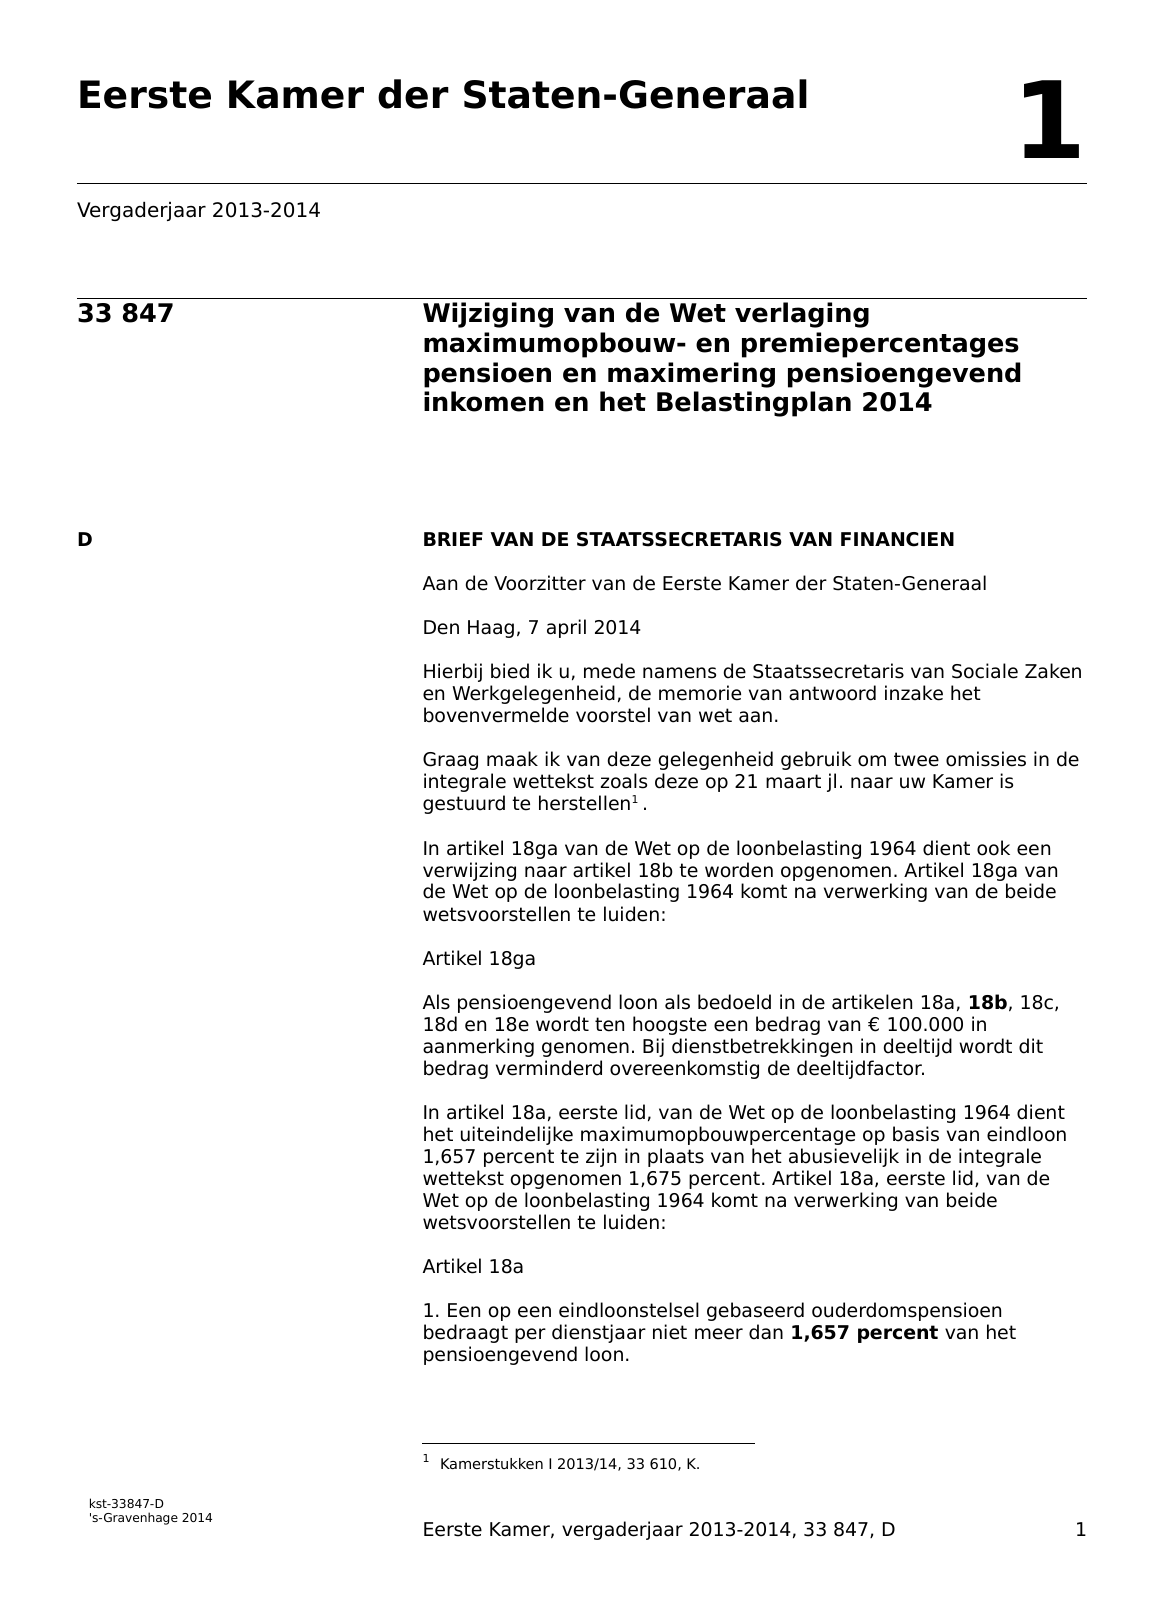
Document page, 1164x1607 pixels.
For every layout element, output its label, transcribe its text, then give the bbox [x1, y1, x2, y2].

text Graag maak ik van deze gelegenheid gebruik om twee omissies in de integrale wettekst zoals deze op 21 maart jl. naar uw Kamer is gestuurd te herstellen. [422, 749, 1087, 815]
text 1. Een op een eindloonstelsel gebaseerd ouderdomspensioen bedraagt per dienstjaar niet meer dan 1,657 percent van het pensioengevend loon. [422, 1300, 1087, 1366]
text Aan de Voorzitter van de Eerste Kamer der Staten-Generaal [422, 573, 1087, 595]
table_header 1 [886, 59, 1087, 183]
text Den Haag, 7 april 2014 [422, 617, 1087, 639]
subtitle Artikel 18ga [422, 948, 1087, 969]
text Als pensioengevend loon als bedoeld in de artikelen 18a, 18b, 18c, 18d en 18e wordt ten hoogste een bedrag van € 100.000 in aanmerking genomen. Bij dienstbetrekkingen in deeltijd wordt dit bedrag verminderd overeenkomstig de deeltijdfactor. [422, 992, 1087, 1080]
table_cell Vergaderjaar 2013-2014 [77, 184, 1087, 298]
text 's-Gravenhage 2014 [88, 1511, 323, 1525]
text kst-33847-D [88, 1497, 323, 1511]
subtitle D BRIEF VAN DE STAATSSECRETARIS VAN FINANCIEN [77, 529, 1087, 551]
subtitle Artikel 18a [422, 1256, 1087, 1278]
table_header Eerste Kamer der Staten-Generaal [77, 59, 886, 183]
text In artikel 18a, eerste lid, van de Wet op de loonbelasting 1964 dient het uiteindelijke maximumopbouwpercentage op basis van eindloon 1,657 percent te zijn in plaats van het abusievelijk in de integrale wettekst opgenomen 1,675 percent. Artikel 18a, eerste lid, van de Wet op de loonbelasting 1964 komt na verwerking van beide wetsvoorstellen te luiden: [422, 1102, 1087, 1234]
subtitle 33 847 Wijziging van de Wet verlaging maximumopbouw- en premiepercentages pensioen en maximering pensioengevend inkomen en het Belastingplan 2014 [77, 299, 1087, 418]
text In artikel 18ga van de Wet op de loonbelasting 1964 dient ook een verwijzing naar artikel 18b te worden opgenomen. Artikel 18ga van de Wet op de loonbelasting 1964 komt na verwerking van de beide wetsvoorstellen te luiden: [422, 837, 1087, 925]
text Kamerstukken I 2013/14, 33 610, K. [422, 1452, 1087, 1474]
text Hierbij bied ik u, mede namens de Staatssecretaris van Sociale Zaken en Werkgelegenheid, de memorie van antwoord inzake het bovenvermelde voorstel van wet aan. [422, 661, 1087, 727]
